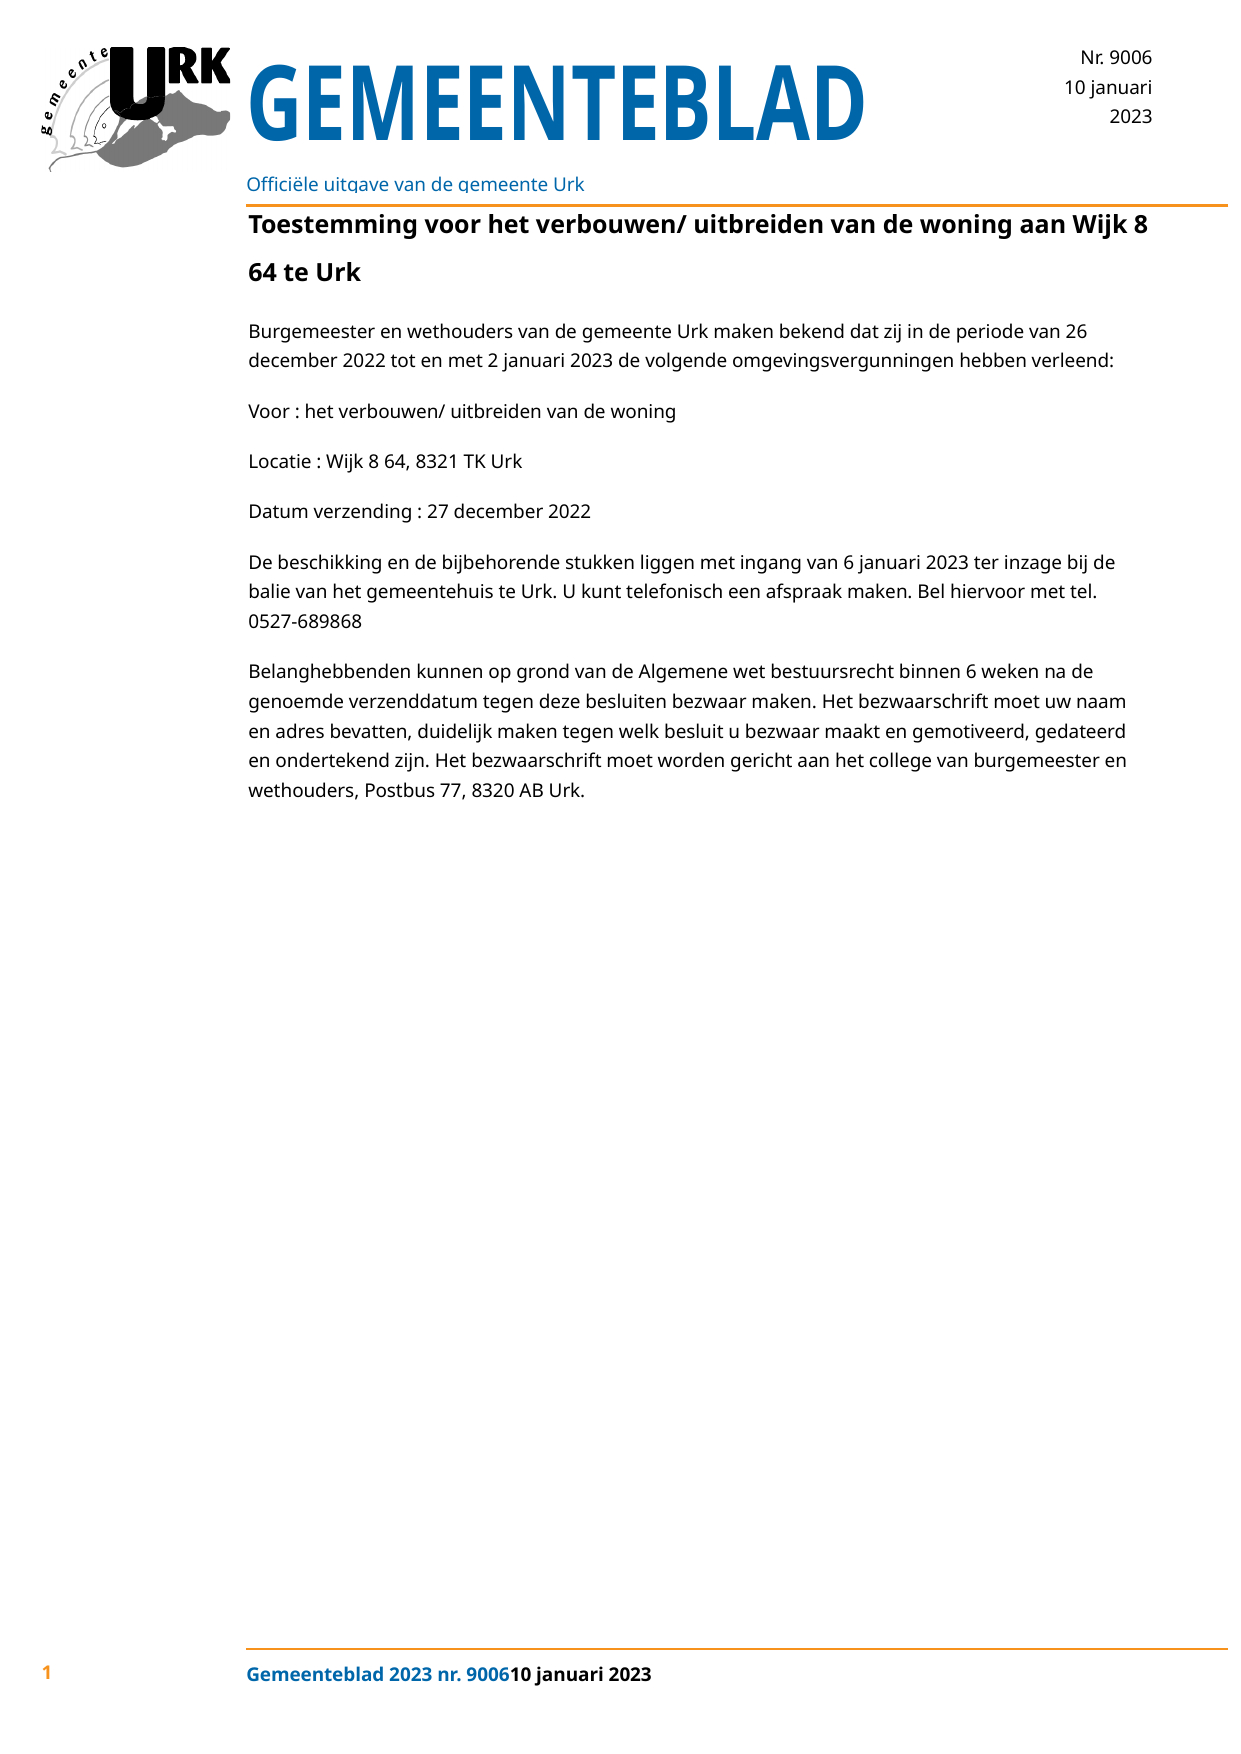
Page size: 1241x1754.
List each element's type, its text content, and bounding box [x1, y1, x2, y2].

text Locatie : Wijk 8 64, 8321 TK Urk [248, 448, 1152, 474]
text Voor : het verbouwen/ uitbreiden van de woning [248, 398, 1152, 424]
text Toestemming voor het verbouwen/ uitbreiden van de woning aan Wijk 8 64 te Urk [248, 207, 1152, 288]
text Datum verzending : 27 december 2022 [248, 499, 1152, 524]
picture [41, 47, 231, 172]
text De beschikking en de bijbehorende stukken liggen met ingang van 6 januari 2023 ter inzage bij de balie van het gemeentehuis te Urk. U kunt telefonisch een afspraak maken. Bel hiervoor met tel. 0527-689868 [248, 549, 1152, 634]
text Belanghebbenden kunnen op grond van de Algemene wet bestuursrecht binnen 6 weken na de genoemde verzenddatum tegen deze besluiten bezwaar maken. Het bezwaarschrift moet uw naam en adres bevatten, duidelijk maken tegen welk besluit u bezwaar maakt en gemotiveerd, gedateerd en ondertekend zijn. Het bezwaarschrift moet worden gericht aan het college van burgemeester en wethouders, Postbus 77, 8320 AB Urk. [248, 659, 1152, 803]
text Burgemeester en wethouders van de gemeente Urk maken bekend dat zij in de periode van 26 december 2022 tot en met 2 januari 2023 de volgende omgevingsvergunningen hebben verleend: [248, 318, 1152, 373]
